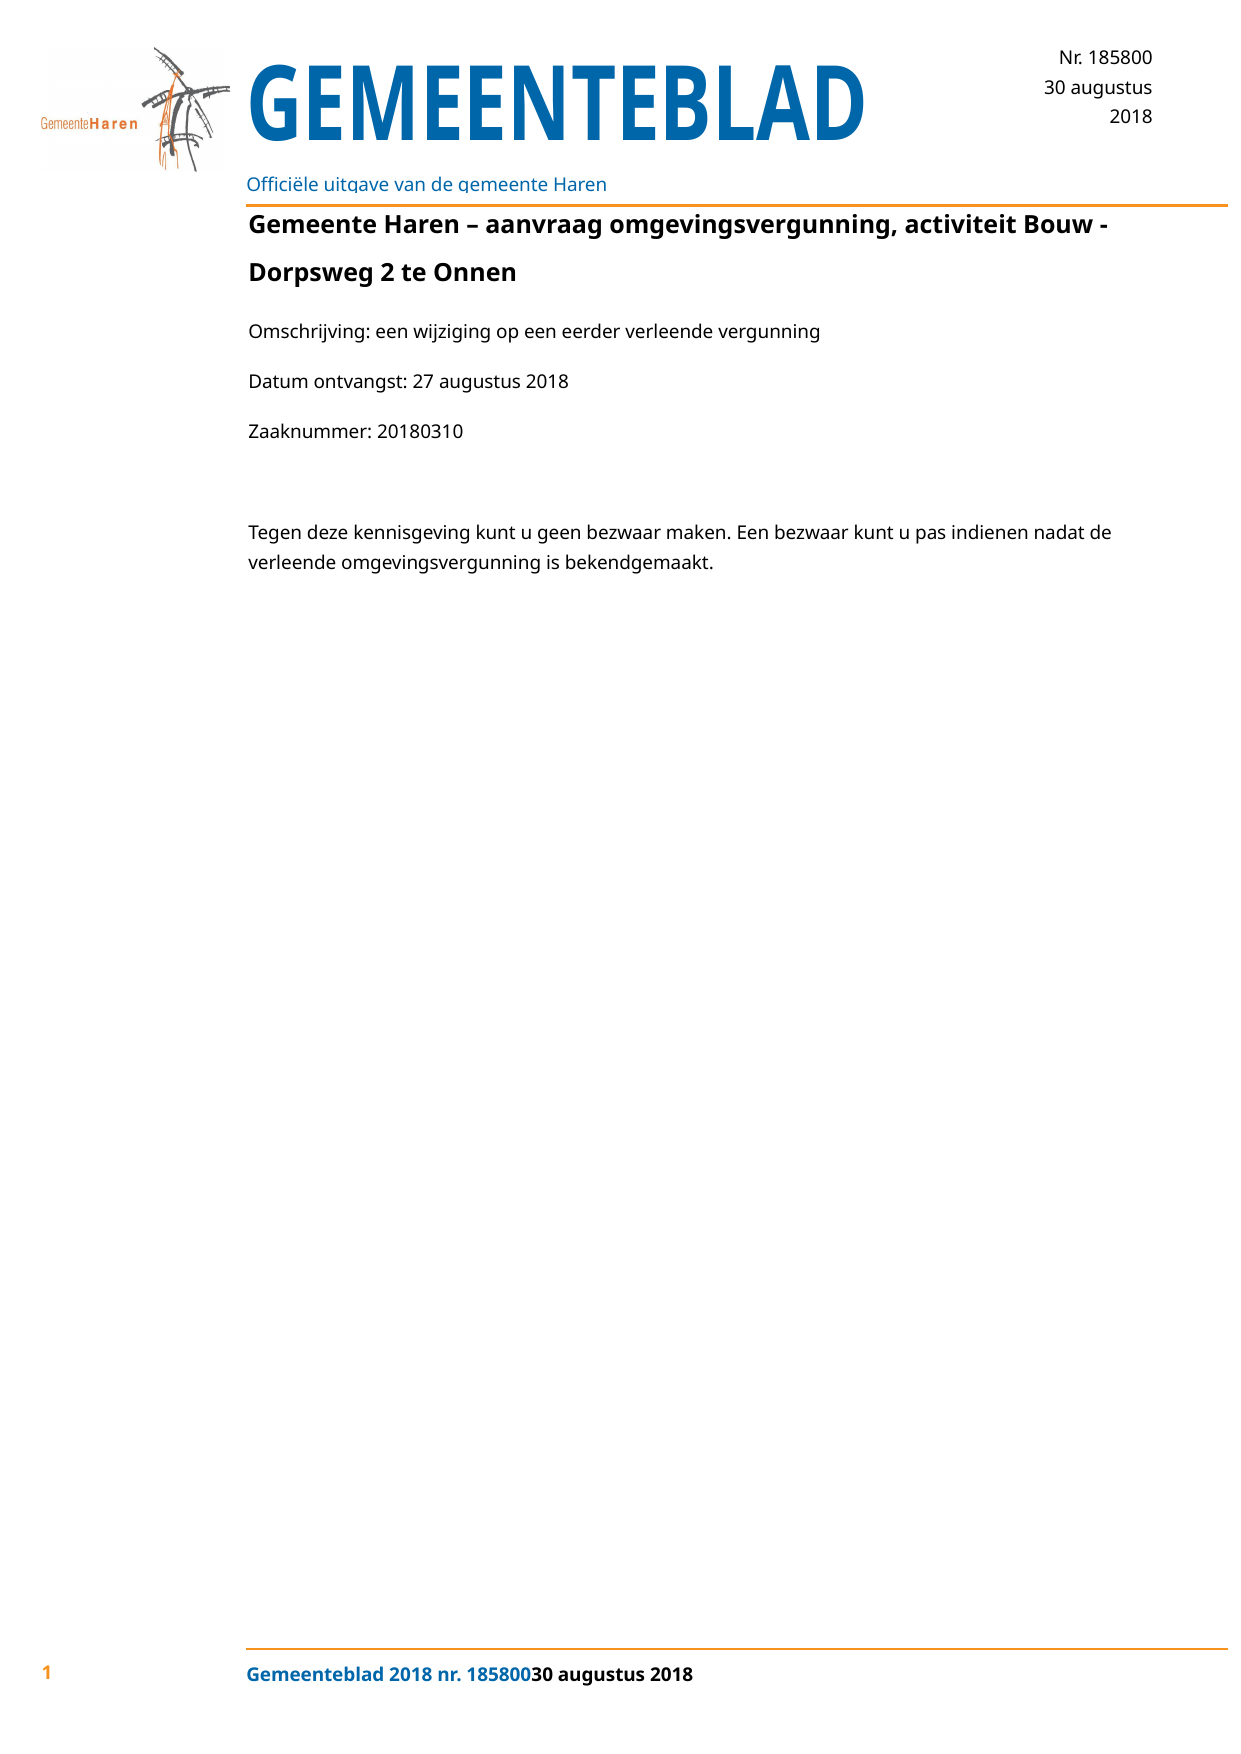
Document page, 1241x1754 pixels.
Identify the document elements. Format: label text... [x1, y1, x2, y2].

picture [41, 47, 231, 172]
text Datum ontvangst: 27 augustus 2018 [248, 368, 1152, 394]
text Gemeente Haren – aanvraag omgevingsvergunning, activiteit Bouw - Dorpsweg 2 te Onnen [248, 207, 1152, 288]
text Omschrijving: een wijziging op een eerder verleende vergunning [248, 318, 1152, 344]
text Tegen deze kennisgeving kunt u geen bezwaar maken. Een bezwaar kunt u pas indienen nadat de verleende omgevingsvergunning is bekendgemaakt. [248, 519, 1152, 575]
text Zaaknummer: 20180310 [248, 419, 1152, 444]
